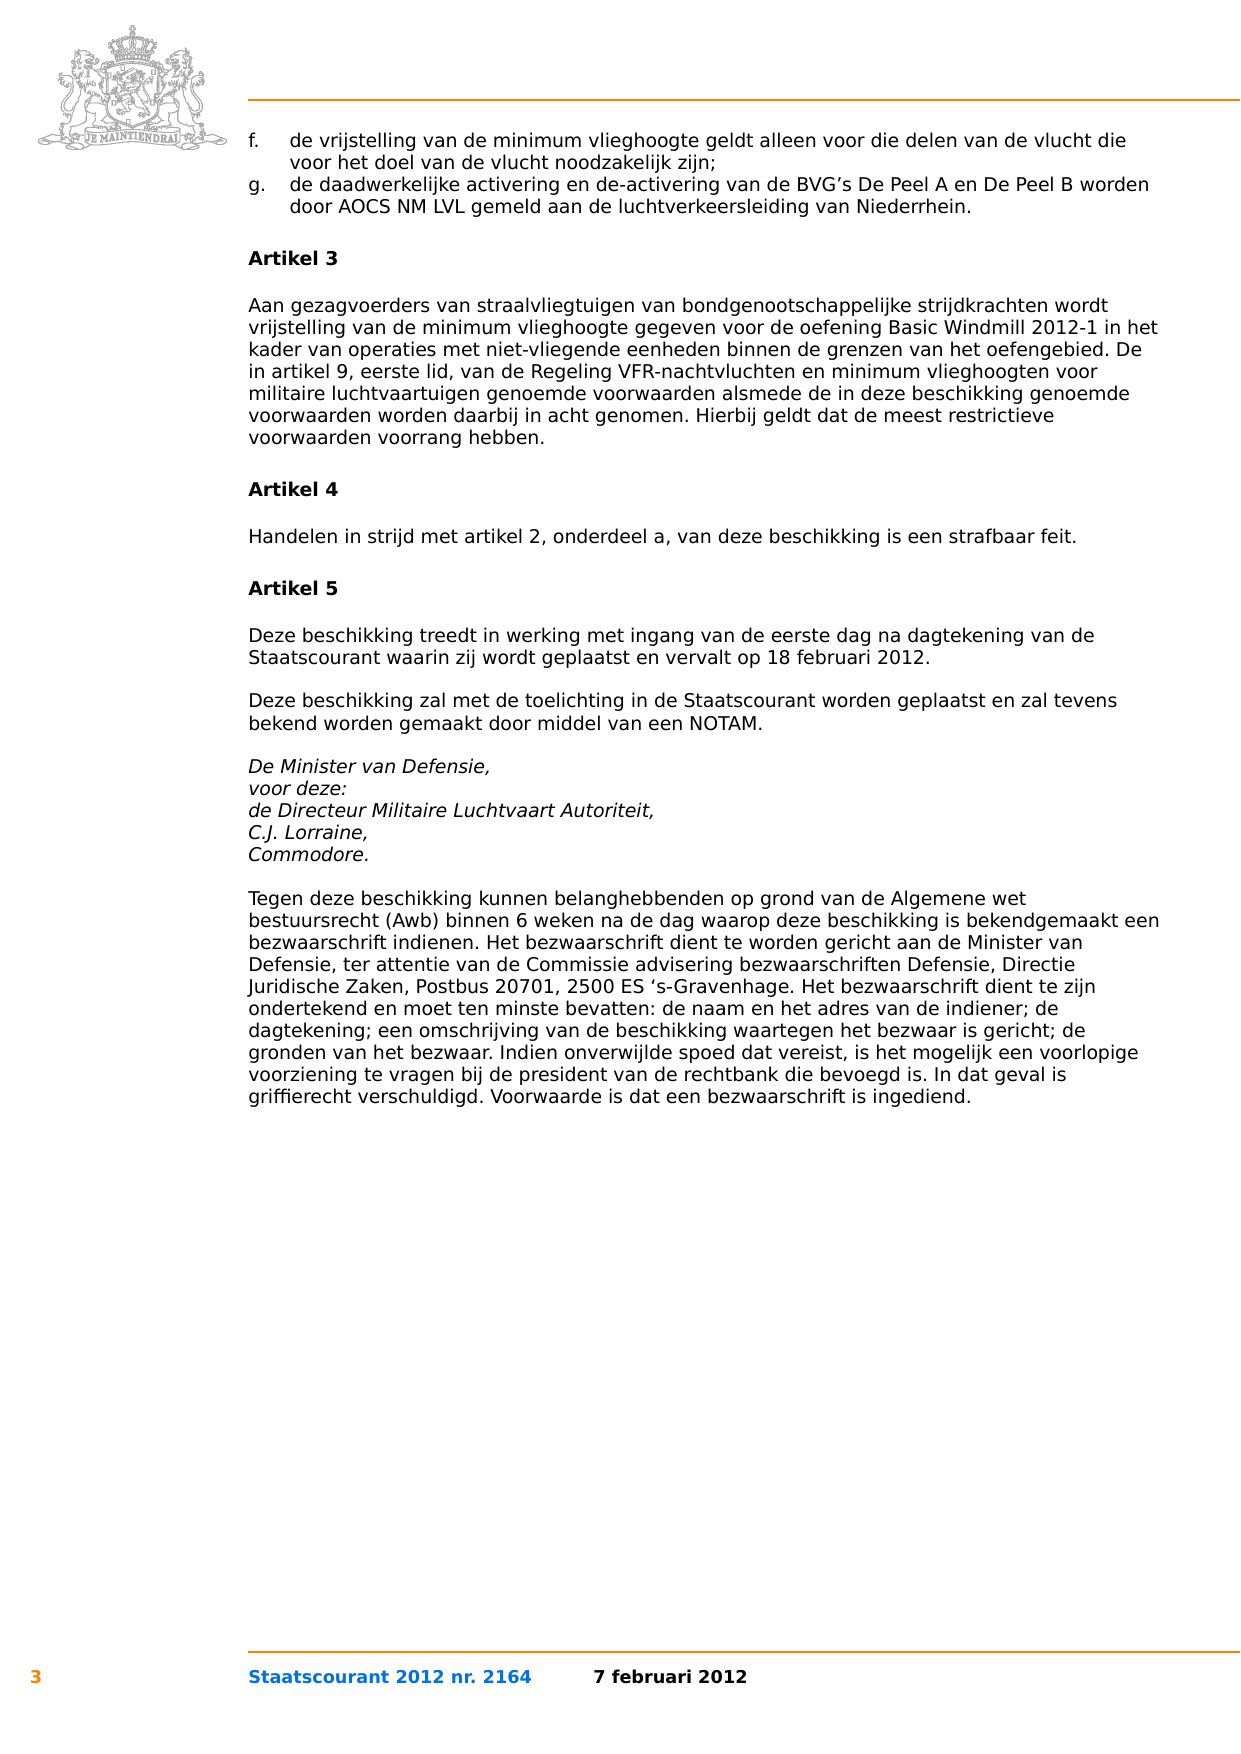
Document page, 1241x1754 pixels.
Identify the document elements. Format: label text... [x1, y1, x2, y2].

text Handelen in strijd met artikel 2, onderdeel a, van deze beschikking is een strafbaar feit. [248, 526, 1163, 548]
subtitle Artikel 5 [248, 578, 1163, 599]
text g. de daadwerkelijke activering en de-activering van de BVG’s De Peel A en De Peel B worden door AOCS NM LVL gemeld aan de luchtverkeersleiding van Niederrhein. [248, 174, 1163, 218]
text f. de vrijstelling van de minimum vlieghoogte geldt alleen voor die delen van de vlucht die voor het doel van de vlucht noodzakelijk zijn; [248, 130, 1163, 174]
text Deze beschikking zal met de toelichting in de Staatscourant worden geplaatst en zal tevens bekend worden gemaakt door middel van een NOTAM. [248, 690, 1163, 734]
subtitle Artikel 4 [248, 479, 1163, 501]
text De Minister van Defensie, voor deze: de Directeur Militaire Luchtvaart Autoriteit, C.J. Lorraine, Commodore. [248, 756, 1163, 866]
text Tegen deze beschikking kunnen belanghebbenden op grond van de Algemene wet bestuursrecht (Awb) binnen 6 weken na de dag waarop deze beschikking is bekendgemaakt een bezwaarschrift indienen. Het bezwaarschrift dient te worden gericht aan de Minister van Defensie, ter attentie van de Commissie advisering bezwaarschriften Defensie, Directie Juridische Zaken, Postbus 20701, 2500 ES ‘s-Gravenhage. Het bezwaarschrift dient te zijn ondertekend en moet ten minste bevatten: de naam en het adres van de indiener; de dagtekening; een omschrijving van de beschikking waartegen het bezwaar is gericht; de gronden van het bezwaar. Indien onverwijlde spoed dat vereist, is het mogelijk een voorlopige voorziening te vragen bij de president van de rechtbank die bevoegd is. In dat geval is griffierecht verschuldigd. Voorwaarde is dat een bezwaarschrift is ingediend. [248, 888, 1163, 1108]
text Aan gezagvoerders van straalvliegtuigen van bondgenootschappelijke strijdkrachten wordt vrijstelling van de minimum vlieghoogte gegeven voor de oefening Basic Windmill 2012-1 in het kader van operaties met niet-vliegende eenheden binnen de grenzen van het oefengebied. De in artikel 9, eerste lid, van de Regeling VFR-nachtvluchten en minimum vlieghoogten voor militaire luchtvaartuigen genoemde voorwaarden alsmede de in deze beschikking genoemde voorwaarden worden daarbij in acht genomen. Hierbij geldt dat de meest restrictieve voorwaarden voorrang hebben. [248, 295, 1163, 449]
subtitle Artikel 3 [248, 248, 1163, 270]
picture [38, 25, 227, 150]
text Deze beschikking treedt in werking met ingang van de eerste dag na dagtekening van de Staatscourant waarin zij wordt geplaatst en vervalt op 18 februari 2012. [248, 624, 1163, 668]
